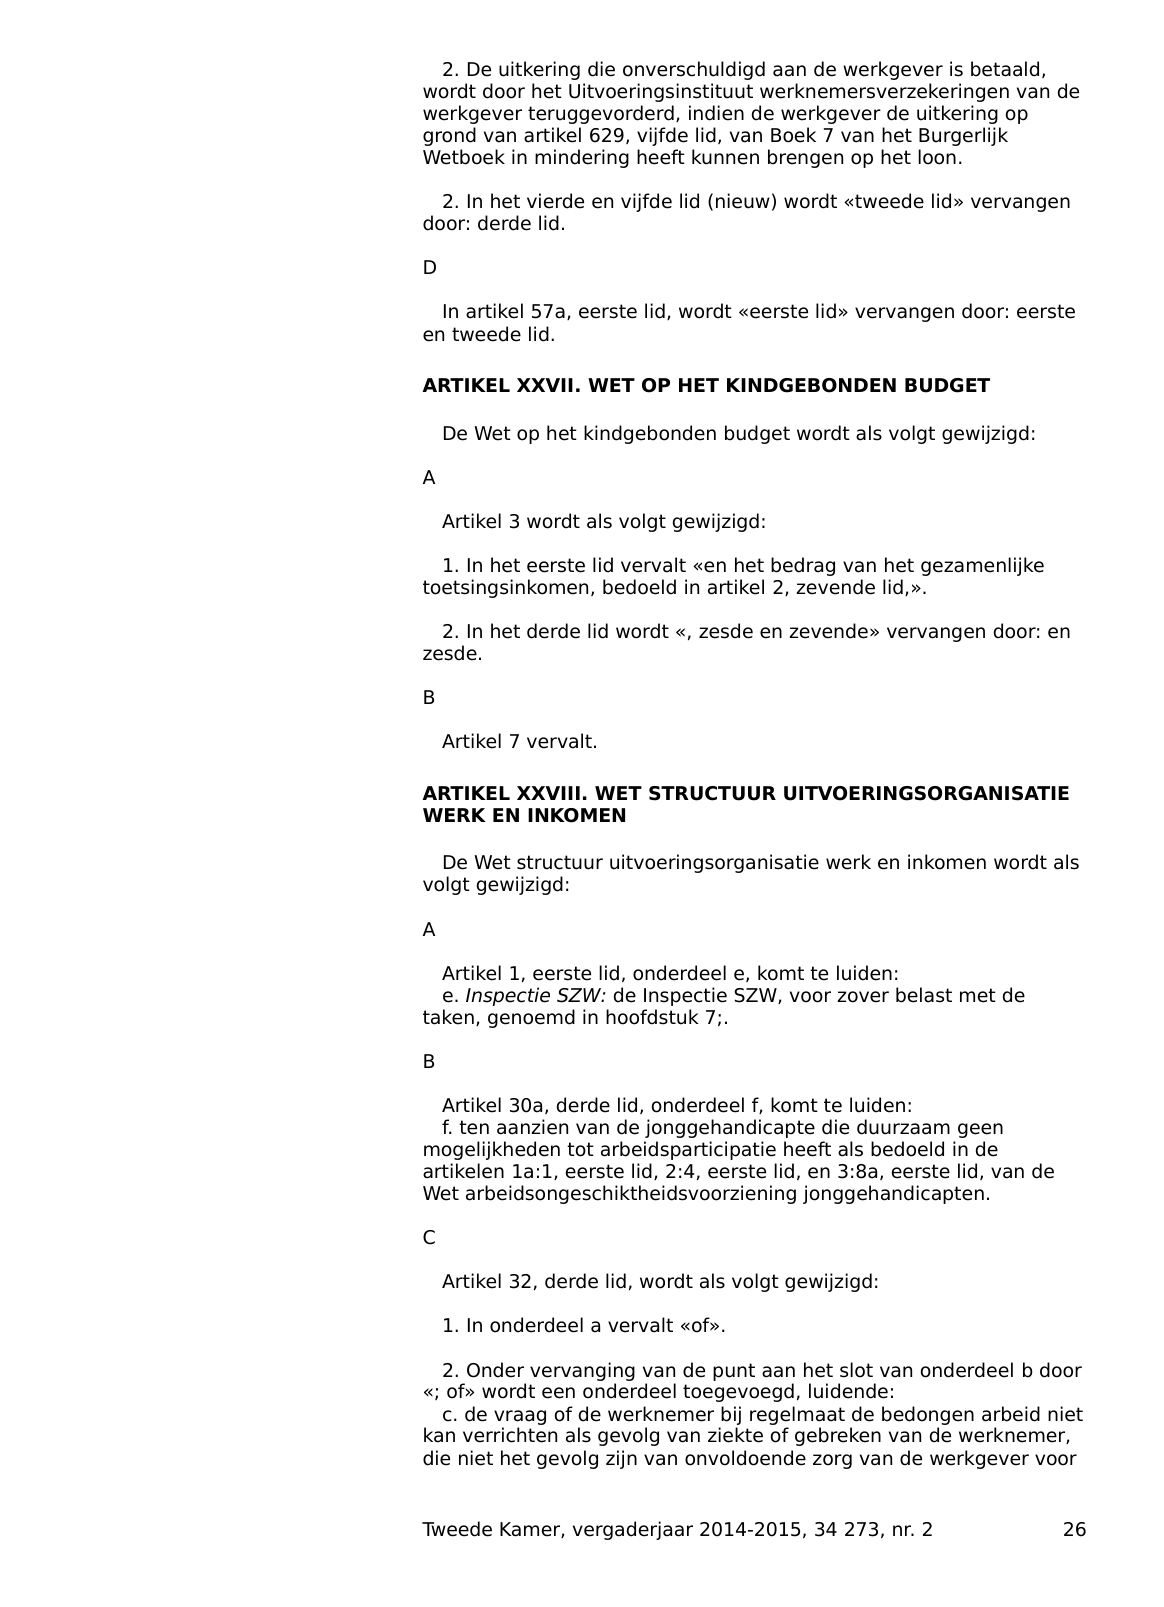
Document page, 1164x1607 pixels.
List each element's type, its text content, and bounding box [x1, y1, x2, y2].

text De Wet structuur uitvoeringsorganisatie werk en inkomen wordt als volgt gewijzigd: [422, 852, 1087, 896]
text Artikel 3 wordt als volgt gewijzigd: [422, 511, 1087, 533]
text In artikel 57a, eerste lid, wordt «eerste lid» vervangen door: eerste en tweede lid. [422, 301, 1087, 345]
text 2. Onder vervanging van de punt aan het slot van onderdeel b door «; of» wordt een onderdeel toegevoegd, luidende: [422, 1359, 1087, 1403]
text C [422, 1227, 1087, 1249]
text 1. In het eerste lid vervalt «en het bedrag van het gezamenlijke toetsingsinkomen, bedoeld in artikel 2, zevende lid,». [422, 555, 1087, 599]
text B [422, 687, 1087, 709]
subtitle ARTIKEL XXVIII. WET STRUCTUUR UITVOERINGSORGANISATIE WERK EN INKOMEN [422, 783, 1087, 827]
text 2. In het derde lid wordt «, zesde en zevende» vervangen door: en zesde. [422, 621, 1087, 665]
text B [422, 1051, 1087, 1073]
text e. Inspectie SZW: de Inspectie SZW, voor zover belast met de taken, genoemd in hoofdstuk 7;. [422, 984, 1087, 1028]
text 2. In het vierde en vijfde lid (nieuw) wordt «tweede lid» vervangen door: derde lid. [422, 191, 1087, 235]
subtitle ARTIKEL XXVII. WET OP HET KINDGEBONDEN BUDGET [422, 375, 1087, 397]
text c. de vraag of de werknemer bij regelmaat de bedongen arbeid niet kan verrichten als gevolg van ziekte of gebreken van de werknemer, die niet het gevolg zijn van onvoldoende zorg van de werkgever voor [422, 1403, 1087, 1469]
text A [422, 467, 1087, 488]
text Artikel 32, derde lid, wordt als volgt gewijzigd: [422, 1271, 1087, 1293]
text Artikel 30a, derde lid, onderdeel f, komt te luiden: [422, 1095, 1087, 1117]
text A [422, 918, 1087, 940]
text 1. In onderdeel a vervalt «of». [422, 1315, 1087, 1337]
text De Wet op het kindgebonden budget wordt als volgt gewijzigd: [422, 422, 1087, 444]
text Artikel 7 vervalt. [422, 731, 1087, 753]
text D [422, 257, 1087, 279]
text 2. De uitkering die onverschuldigd aan de werkgever is betaald, wordt door het Uitvoeringsinstituut werknemersverzekeringen van de werkgever teruggevorderd, indien de werkgever de uitkering op grond van artikel 629, vijfde lid, van Boek 7 van het Burgerlijk Wetboek in mindering heeft kunnen brengen op het loon. [422, 59, 1087, 169]
text f. ten aanzien van de jonggehandicapte die duurzaam geen mogelijkheden tot arbeidsparticipatie heeft als bedoeld in de artikelen 1a:1, eerste lid, 2:4, eerste lid, en 3:8a, eerste lid, van de Wet arbeidsongeschiktheidsvoorziening jonggehandicapten. [422, 1117, 1087, 1205]
text Artikel 1, eerste lid, onderdeel e, komt te luiden: [422, 963, 1087, 984]
